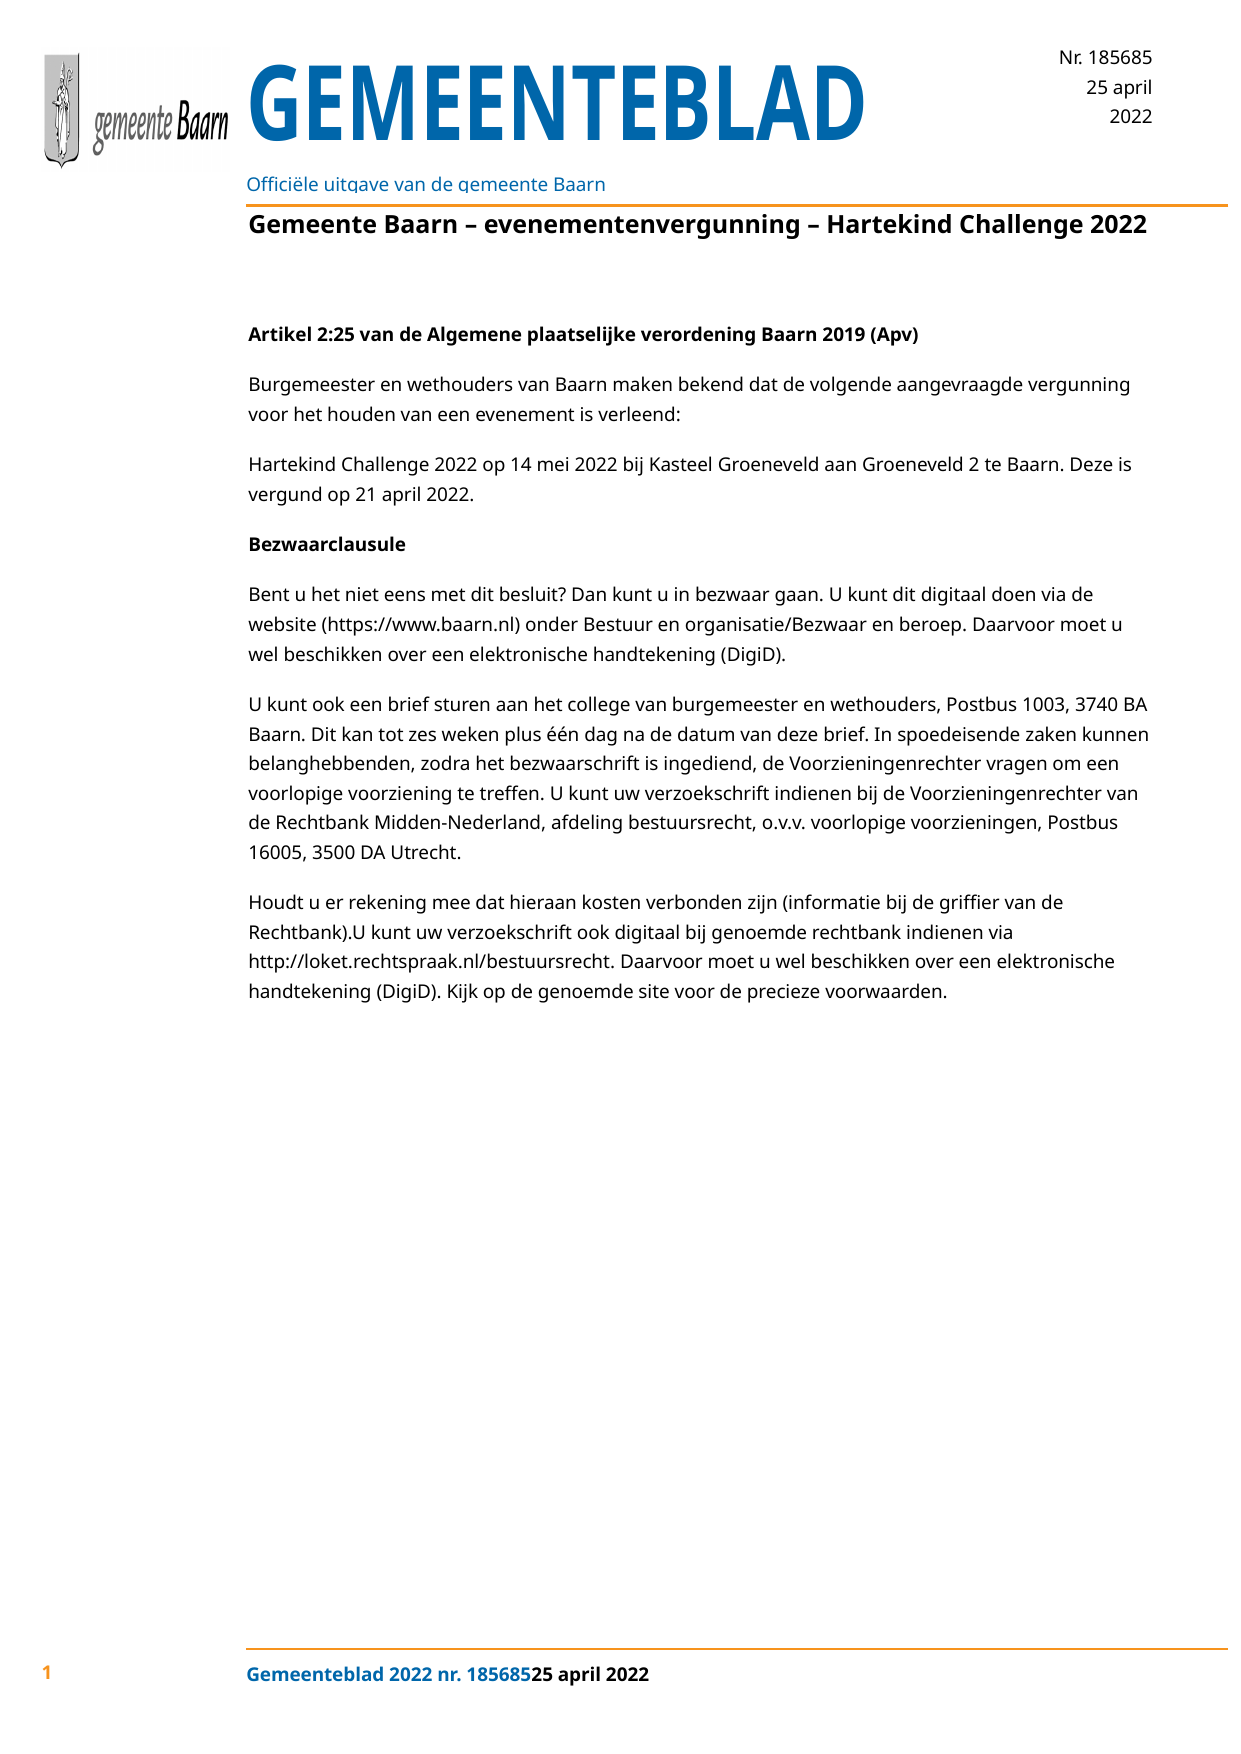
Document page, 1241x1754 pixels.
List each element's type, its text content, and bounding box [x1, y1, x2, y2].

text Burgemeester en wethouders van Baarn maken bekend dat de volgende aangevraagde vergunning voor het houden van een evenement is verleend: [248, 371, 1152, 426]
text Hartekind Challenge 2022 op 14 mei 2022 bij Kasteel Groeneveld aan Groeneveld 2 te Baarn. Deze is vergund op 21 april 2022. [248, 451, 1152, 506]
text Bent u het niet eens met dit besluit? Dan kunt u in bezwaar gaan. U kunt dit digitaal doen via de website (https://www.baarn.nl) onder Bestuur en organisatie/Bezwaar en beroep. Daarvoor moet u wel beschikken over een elektronische handtekening (DigiD). [248, 582, 1152, 666]
text Bezwaarclausule [248, 531, 1152, 557]
text U kunt ook een brief sturen aan het college van burgemeester en wethouders, Postbus 1003, 3740 BA Baarn. Dit kan tot zes weken plus één dag na de datum van deze brief. In spoedeisende zaken kunnen belanghebbenden, zodra het bezwaarschrift is ingediend, de Voorzieningenrechter vragen om een voorlopige voorziening te treffen. U kunt uw verzoekschrift indienen bij de Voorzieningenrechter van de Rechtbank Midden-Nederland, afdeling bestuursrecht, o.v.v. voorlopige voorzieningen, Postbus 16005, 3500 DA Utrecht. [248, 691, 1152, 865]
picture [41, 47, 231, 172]
text Gemeente Baarn – evenementenvergunning – Hartekind Challenge 2022 [248, 207, 1152, 241]
text Houdt u er rekening mee dat hieraan kosten verbonden zijn (informatie bij de griffier van de Rechtbank).U kunt uw verzoekschrift ook digitaal bij genoemde rechtbank indienen via http://loket.rechtspraak.nl/bestuursrecht. Daarvoor moet u wel beschikken over een elektronische handtekening (DigiD). Kijk op de genoemde site voor de precieze voorwaarden. [248, 889, 1152, 1004]
text Artikel 2:25 van de Algemene plaatselijke verordening Baarn 2019 (Apv) [248, 321, 1152, 346]
